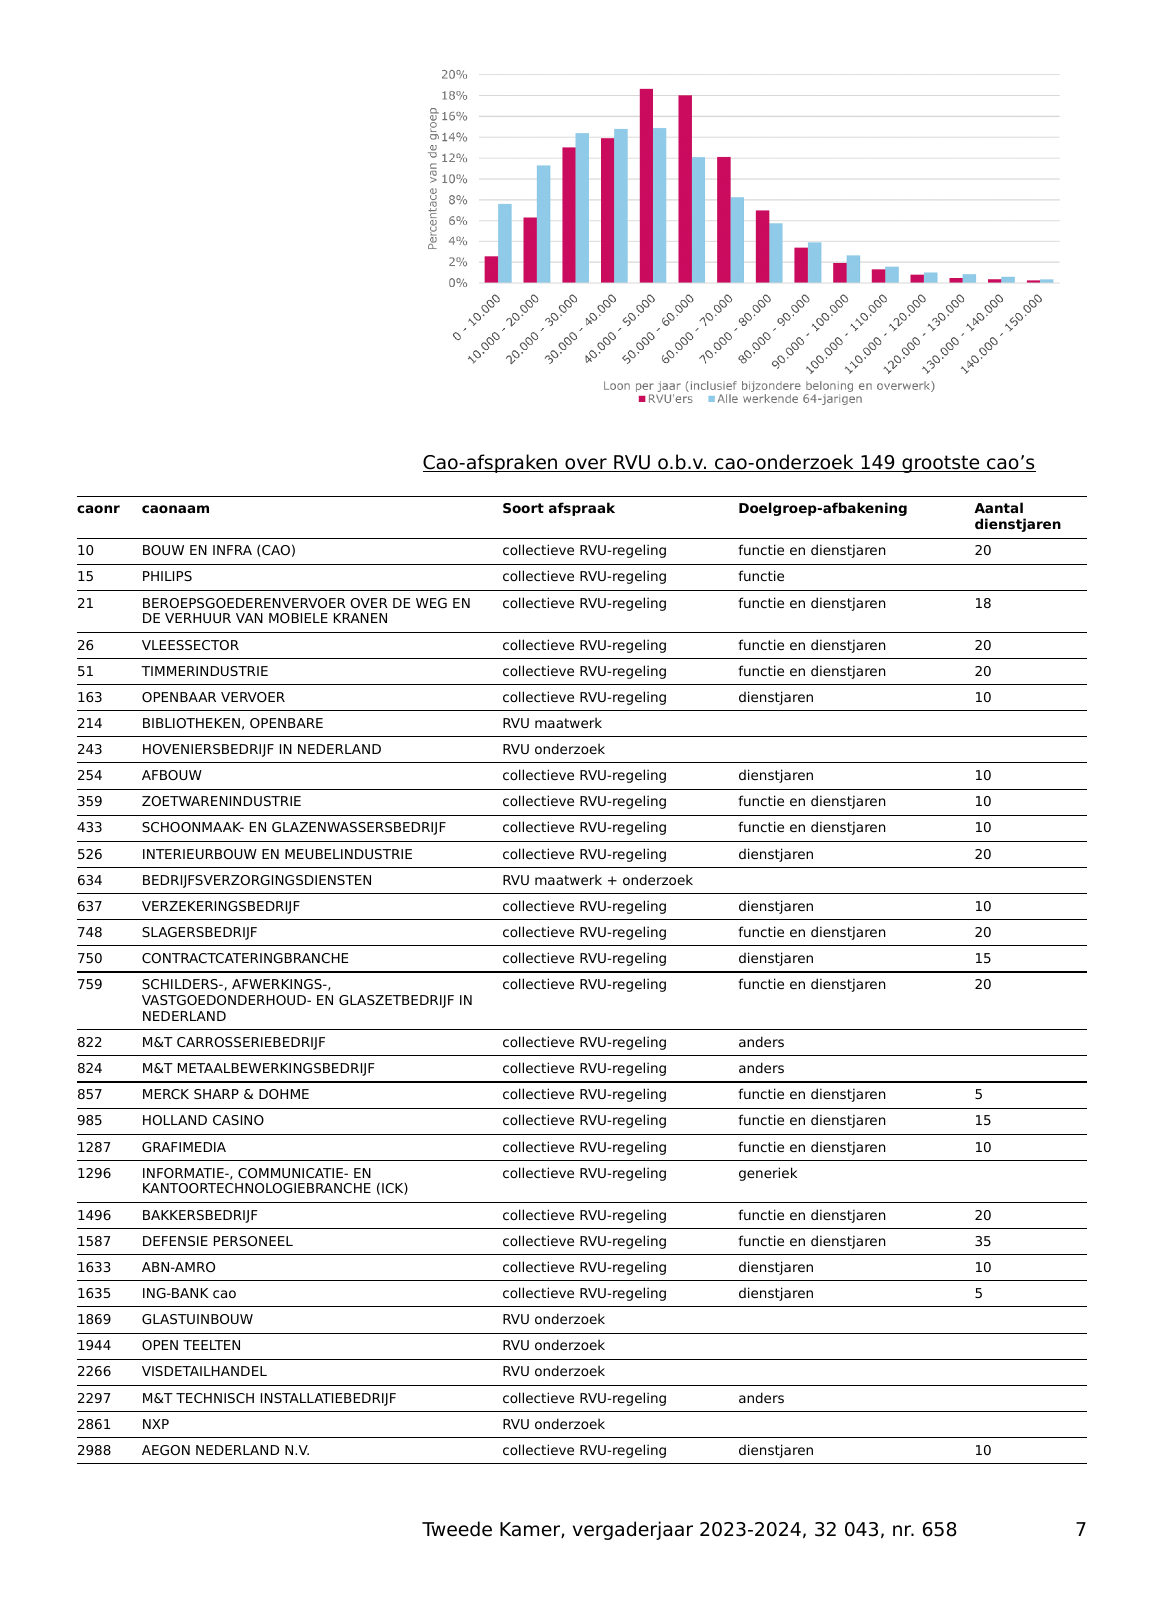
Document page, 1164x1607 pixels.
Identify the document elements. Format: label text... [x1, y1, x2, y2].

table_cell BOUW EN INFRA (CAO) [136, 539, 496, 563]
table_cell 15 [77, 565, 136, 590]
table_cell [732, 711, 968, 736]
table_cell 18 [969, 591, 1087, 632]
table_cell 5 [969, 1281, 1087, 1306]
table_cell collectieve RVU-regeling [496, 894, 732, 919]
table_cell collectieve RVU-regeling [496, 1203, 732, 1228]
table_cell dienstjaren [732, 1438, 968, 1463]
table_cell 15 [969, 946, 1087, 971]
table_cell 10 [969, 1438, 1087, 1463]
table_cell 1869 [77, 1307, 136, 1332]
table_cell dienstjaren [732, 842, 968, 867]
table_cell functie en dienstjaren [732, 633, 968, 658]
subtitle Cao-afspraken over RVU o.b.v. cao-onderzoek 149 grootste cao’s [422, 452, 1087, 474]
table_cell 433 [77, 816, 136, 841]
table_cell OPEN TEELTEN [136, 1334, 496, 1358]
table_cell collectieve RVU-regeling [496, 763, 732, 788]
table_cell NXP [136, 1412, 496, 1437]
table_header caonr [77, 497, 136, 537]
table_cell RVU maatwerk + onderzoek [496, 868, 732, 893]
table_cell collectieve RVU-regeling [496, 790, 732, 814]
table_cell SCHOONMAAK- EN GLAZENWASSERSBEDRIJF [136, 816, 496, 841]
table_cell 634 [77, 868, 136, 893]
table_cell M&T TECHNISCH INSTALLATIEBEDRIJF [136, 1386, 496, 1411]
table_cell ZOETWARENINDUSTRIE [136, 790, 496, 814]
table_cell anders [732, 1056, 968, 1081]
table_cell anders [732, 1386, 968, 1411]
table_cell 35 [969, 1229, 1087, 1254]
table_cell OPENBAAR VERVOER [136, 685, 496, 710]
table_cell 243 [77, 737, 136, 762]
table_cell ABN-AMRO [136, 1255, 496, 1280]
table_cell 20 [969, 633, 1087, 658]
table_cell [732, 1412, 968, 1437]
table_cell dienstjaren [732, 894, 968, 919]
table_cell dienstjaren [732, 685, 968, 710]
table_cell HOVENIERSBEDRIJF IN NEDERLAND [136, 737, 496, 762]
table_cell M&T CARROSSERIEBEDRIJF [136, 1030, 496, 1055]
table_cell collectieve RVU-regeling [496, 659, 732, 684]
table_cell M&T METAALBEWERKINGSBEDRIJF [136, 1056, 496, 1081]
table_cell VERZEKERINGSBEDRIJF [136, 894, 496, 919]
table_cell DEFENSIE PERSONEEL [136, 1229, 496, 1254]
table_cell 214 [77, 711, 136, 736]
table_cell SCHILDERS-, AFWERKINGS-, VASTGOEDONDERHOUD- EN GLASZETBEDRIJF IN NEDERLAND [136, 973, 496, 1029]
table_cell dienstjaren [732, 1255, 968, 1280]
table_cell collectieve RVU-regeling [496, 920, 732, 945]
table_cell RVU onderzoek [496, 737, 732, 762]
table_cell INFORMATIE-, COMMUNICATIE- EN KANTOORTECHNOLOGIEBRANCHE (ICK) [136, 1161, 496, 1202]
table_cell 2861 [77, 1412, 136, 1437]
table_cell HOLLAND CASINO [136, 1109, 496, 1134]
table_cell 10 [77, 539, 136, 563]
table_cell 51 [77, 659, 136, 684]
table_cell [969, 1161, 1087, 1202]
table_cell [969, 1386, 1087, 1411]
table_cell collectieve RVU-regeling [496, 1438, 732, 1463]
table_cell collectieve RVU-regeling [496, 1135, 732, 1160]
table_cell dienstjaren [732, 763, 968, 788]
table_cell 824 [77, 1056, 136, 1081]
table_cell dienstjaren [732, 1281, 968, 1306]
table_cell 20 [969, 920, 1087, 945]
table_cell 750 [77, 946, 136, 971]
table_cell functie en dienstjaren [732, 1229, 968, 1254]
table_cell 1635 [77, 1281, 136, 1306]
table_cell 359 [77, 790, 136, 814]
table_cell 5 [969, 1083, 1087, 1107]
table_cell VLEESSECTOR [136, 633, 496, 658]
table_cell 20 [969, 842, 1087, 867]
table_header caonaam [136, 497, 496, 537]
table_cell AEGON NEDERLAND N.V. [136, 1438, 496, 1463]
table_cell [969, 1360, 1087, 1385]
table_cell 1287 [77, 1135, 136, 1160]
table_cell 20 [969, 973, 1087, 1029]
table_cell 1296 [77, 1161, 136, 1202]
table_cell functie en dienstjaren [732, 1203, 968, 1228]
table_cell TIMMERINDUSTRIE [136, 659, 496, 684]
table_cell SLAGERSBEDRIJF [136, 920, 496, 945]
table_cell [969, 1056, 1087, 1081]
table_cell BEROEPSGOEDERENVERVOER OVER DE WEG EN DE VERHUUR VAN MOBIELE KRANEN [136, 591, 496, 632]
table_cell functie en dienstjaren [732, 539, 968, 563]
table_cell 254 [77, 763, 136, 788]
table_cell collectieve RVU-regeling [496, 539, 732, 563]
table_cell collectieve RVU-regeling [496, 1109, 732, 1134]
table_cell VISDETAILHANDEL [136, 1360, 496, 1385]
table_cell anders [732, 1030, 968, 1055]
table_cell 857 [77, 1083, 136, 1107]
table_cell [969, 1412, 1087, 1437]
table_cell [732, 1360, 968, 1385]
table_cell [732, 868, 968, 893]
table_cell 21 [77, 591, 136, 632]
table_cell 1496 [77, 1203, 136, 1228]
table_cell 10 [969, 685, 1087, 710]
table_cell RVU onderzoek [496, 1412, 732, 1437]
table_cell 2297 [77, 1386, 136, 1411]
table_cell 20 [969, 659, 1087, 684]
table_cell [969, 1307, 1087, 1332]
table_cell CONTRACTCATERINGBRANCHE [136, 946, 496, 971]
table_cell [969, 1334, 1087, 1358]
table_cell 10 [969, 1135, 1087, 1160]
table_cell AFBOUW [136, 763, 496, 788]
table_cell functie en dienstjaren [732, 790, 968, 814]
table_cell [969, 1030, 1087, 1055]
table_cell collectieve RVU-regeling [496, 1030, 732, 1055]
table_cell 10 [969, 763, 1087, 788]
table_cell 985 [77, 1109, 136, 1134]
table_cell BIBLIOTHEKEN, OPENBARE [136, 711, 496, 736]
table_cell collectieve RVU-regeling [496, 946, 732, 971]
table_cell collectieve RVU-regeling [496, 1056, 732, 1081]
table_header Aantal dienstjaren [969, 497, 1087, 537]
table_cell collectieve RVU-regeling [496, 565, 732, 590]
table_cell functie en dienstjaren [732, 1135, 968, 1160]
table_cell 748 [77, 920, 136, 945]
table_cell MERCK SHARP & DOHME [136, 1083, 496, 1107]
table_cell [969, 711, 1087, 736]
table_cell 163 [77, 685, 136, 710]
table_cell 637 [77, 894, 136, 919]
table_cell collectieve RVU-regeling [496, 1229, 732, 1254]
table_header Doelgroep-afbakening [732, 497, 968, 537]
table_cell collectieve RVU-regeling [496, 633, 732, 658]
table_cell RVU onderzoek [496, 1307, 732, 1332]
table_cell 10 [969, 894, 1087, 919]
table_cell collectieve RVU-regeling [496, 1161, 732, 1202]
table_cell [732, 1334, 968, 1358]
table_cell functie en dienstjaren [732, 1083, 968, 1107]
table_cell 15 [969, 1109, 1087, 1134]
table_cell 526 [77, 842, 136, 867]
table_cell INTERIEURBOUW EN MEUBELINDUSTRIE [136, 842, 496, 867]
table_cell [969, 868, 1087, 893]
table_cell collectieve RVU-regeling [496, 1386, 732, 1411]
table_cell collectieve RVU-regeling [496, 1083, 732, 1107]
table_cell functie en dienstjaren [732, 816, 968, 841]
table_cell GRAFIMEDIA [136, 1135, 496, 1160]
table_cell 10 [969, 790, 1087, 814]
table_cell collectieve RVU-regeling [496, 816, 732, 841]
table_cell [732, 737, 968, 762]
table_cell dienstjaren [732, 946, 968, 971]
table_cell 1633 [77, 1255, 136, 1280]
table_cell BEDRIJFSVERZORGINGSDIENSTEN [136, 868, 496, 893]
table_cell ING-BANK cao [136, 1281, 496, 1306]
table_cell functie en dienstjaren [732, 591, 968, 632]
table_cell RVU onderzoek [496, 1334, 732, 1358]
table_cell functie en dienstjaren [732, 920, 968, 945]
table_cell 1944 [77, 1334, 136, 1358]
table_cell 10 [969, 816, 1087, 841]
table_cell collectieve RVU-regeling [496, 1281, 732, 1306]
table_cell 1587 [77, 1229, 136, 1254]
table_cell GLASTUINBOUW [136, 1307, 496, 1332]
table_cell 10 [969, 1255, 1087, 1280]
table_cell PHILIPS [136, 565, 496, 590]
table_cell collectieve RVU-regeling [496, 842, 732, 867]
table_cell functie [732, 565, 968, 590]
table_cell BAKKERSBEDRIJF [136, 1203, 496, 1228]
table_cell functie en dienstjaren [732, 1109, 968, 1134]
table_cell [969, 565, 1087, 590]
table_cell collectieve RVU-regeling [496, 973, 732, 1029]
table_cell 759 [77, 973, 136, 1029]
table_cell collectieve RVU-regeling [496, 685, 732, 710]
table_cell collectieve RVU-regeling [496, 591, 732, 632]
table_cell generiek [732, 1161, 968, 1202]
table_cell [732, 1307, 968, 1332]
table_cell 20 [969, 1203, 1087, 1228]
table_cell RVU onderzoek [496, 1360, 732, 1385]
table_cell 2266 [77, 1360, 136, 1385]
table_cell 20 [969, 539, 1087, 563]
table_cell functie en dienstjaren [732, 973, 968, 1029]
table_cell RVU maatwerk [496, 711, 732, 736]
picture [422, 59, 1072, 408]
table_cell functie en dienstjaren [732, 659, 968, 684]
table_header Soort afspraak [496, 497, 732, 537]
table_cell collectieve RVU-regeling [496, 1255, 732, 1280]
table_cell 26 [77, 633, 136, 658]
table_cell 2988 [77, 1438, 136, 1463]
table_cell [969, 737, 1087, 762]
table_cell 822 [77, 1030, 136, 1055]
